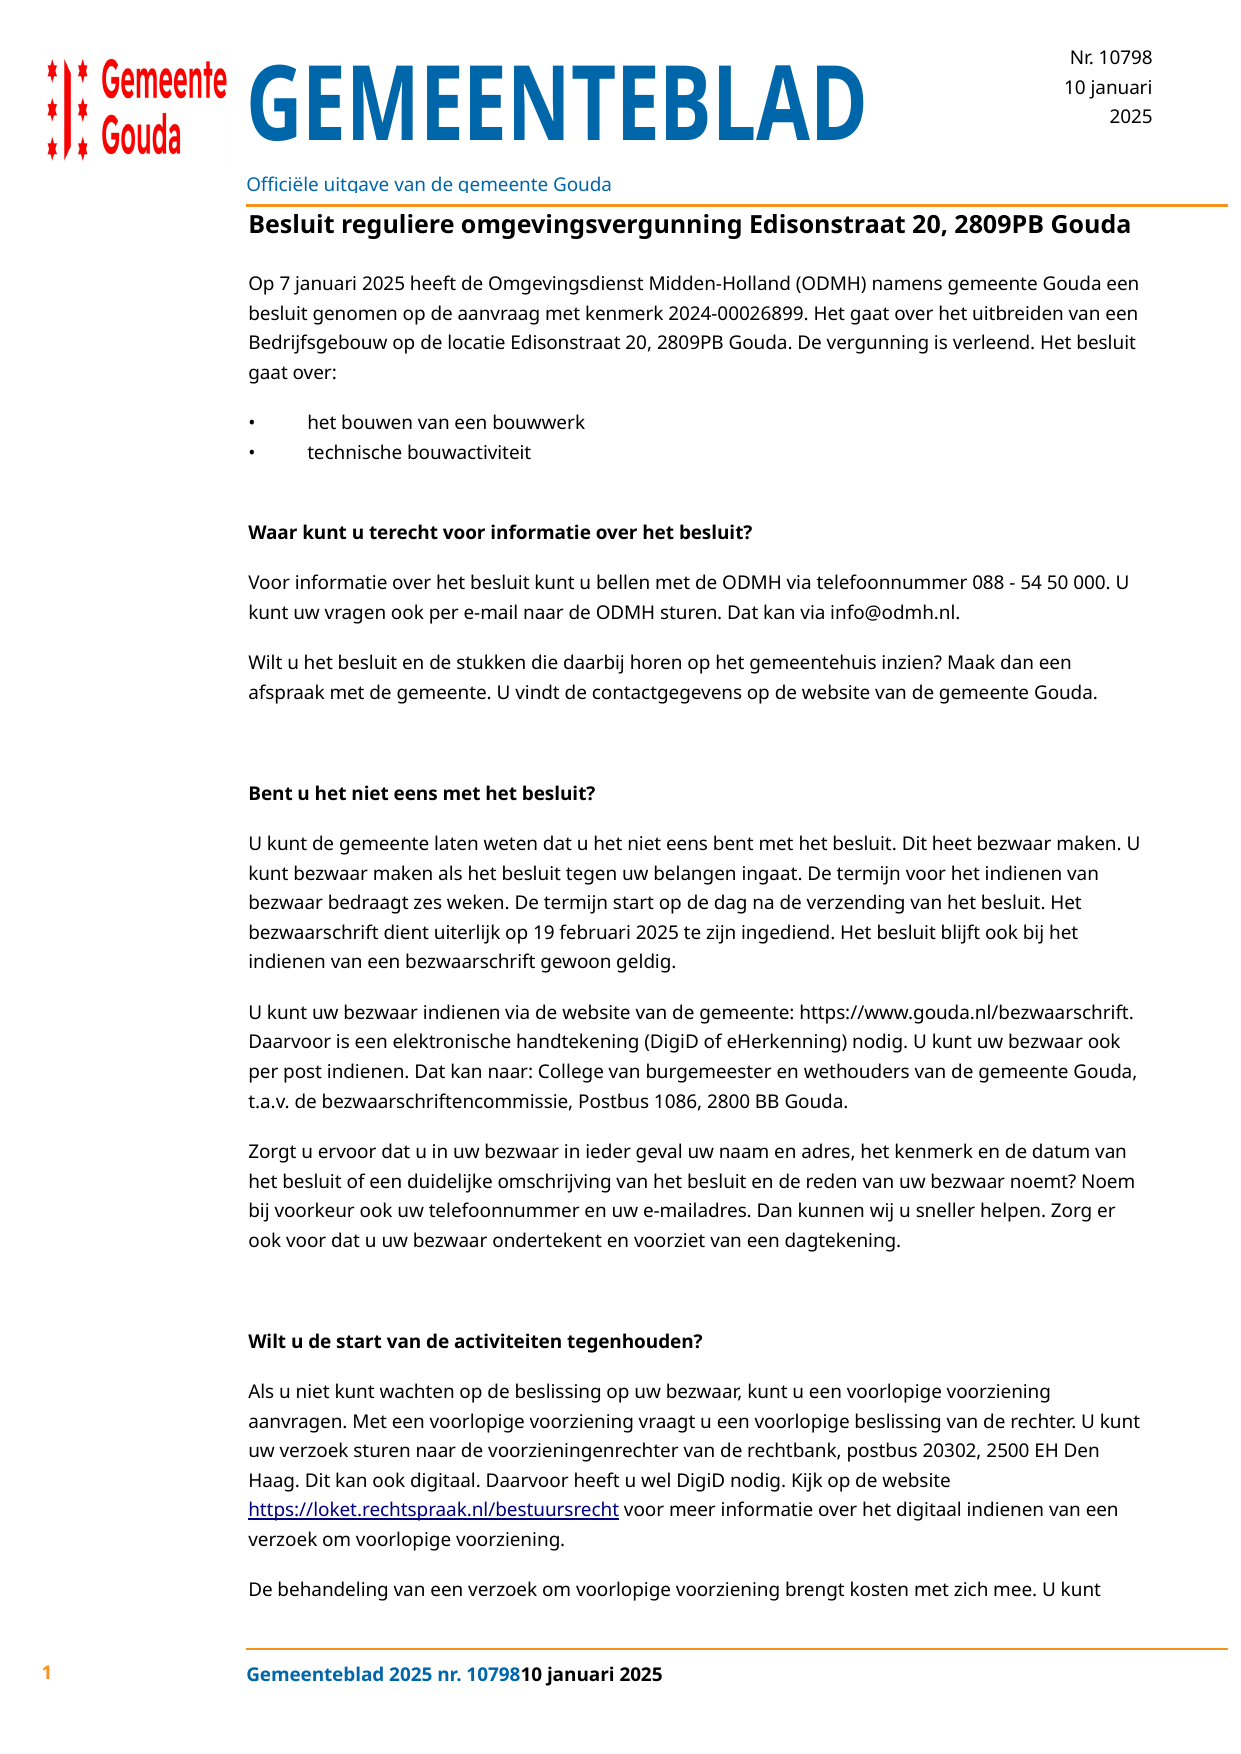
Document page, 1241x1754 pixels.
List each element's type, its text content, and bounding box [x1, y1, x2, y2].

text Besluit reguliere omgevingsvergunning Edisonstraat 20, 2809PB Gouda [248, 207, 1152, 241]
text Zorgt u ervoor dat u in uw bezwaar in ieder geval uw naam en adres, het kenmerk en de datum van het besluit of een duidelijke omschrijving van het besluit en de reden van uw bezwaar noemt? Noem bij voorkeur ook uw telefoonnummer en uw e-mailadres. Dan kunnen wij u sneller helpen. Zorg er ook voor dat u uw bezwaar ondertekent en voorziet van een dagtekening. [248, 1138, 1152, 1253]
text Waar kunt u terecht voor informatie over het besluit? [248, 519, 1152, 545]
text Op 7 januari 2025 heeft de Omgevingsdienst Midden-Holland (ODMH) namens gemeente Gouda een besluit genomen op de aanvraag met kenmerk 2024-00026899. Het gaat over het uitbreiden van een Bedrijfsgebouw op de locatie Edisonstraat 20, 2809PB Gouda. De vergunning is verleend. Het besluit gaat over: [248, 270, 1152, 385]
text Als u niet kunt wachten op de beslissing op uw bezwaar, kunt u een voorlopige voorziening aanvragen. Met een voorlopige voorziening vraagt u een voorlopige beslissing van de rechter. U kunt uw verzoek sturen naar de voorzieningenrechter van de rechtbank, postbus 20302, 2500 EH Den Haag. Dit kan ook digitaal. Daarvoor heeft u wel DigiD nodig. Kijk op de website https://loket.rechtspraak.nl/bestuursrecht voor meer informatie over het digitaal indienen van een verzoek om voorlopige voorziening. [248, 1378, 1152, 1552]
picture [41, 47, 231, 172]
text U kunt uw bezwaar indienen via de website van de gemeente: https://www.gouda.nl/bezwaarschrift. Daarvoor is een elektronische handtekening (DigiD of eHerkenning) nodig. U kunt uw bezwaar ook per post indienen. Dat kan naar: College van burgemeester en wethouders van de gemeente Gouda, t.a.v. de bezwaarschriftencommissie, Postbus 1086, 2800 BB Gouda. [248, 999, 1152, 1113]
list technische bouwactiviteit [248, 439, 1152, 465]
list het bouwen van een bouwwerk [248, 409, 1152, 435]
text U kunt de gemeente laten weten dat u het niet eens bent met het besluit. Dit heet bezwaar maken. U kunt bezwaar maken als het besluit tegen uw belangen ingaat. De termijn voor het indienen van bezwaar bedraagt zes weken. De termijn start op de dag na de verzending van het besluit. Het bezwaarschrift dient uiterlijk op 19 februari 2025 te zijn ingediend. Het besluit blijft ook bij het indienen van een bezwaarschrift gewoon geldig. [248, 830, 1152, 974]
text Wilt u de start van de activiteiten tegenhouden? [248, 1328, 1152, 1353]
text De behandeling van een verzoek om voorlopige voorziening brengt kosten met zich mee. U kunt [248, 1577, 1152, 1602]
text Bent u het niet eens met het besluit? [248, 780, 1152, 806]
text Wilt u het besluit en de stukken die daarbij horen op het gemeentehuis inzien? Maak dan een afspraak met de gemeente. U vindt de contactgegevens op de website van de gemeente Gouda. [248, 649, 1152, 705]
text Voor informatie over het besluit kunt u bellen met de ODMH via telefoonnummer 088 - 54 50 000. U kunt uw vragen ook per e-mail naar de ODMH sturen. Dat kan via info@odmh.nl. [248, 569, 1152, 625]
